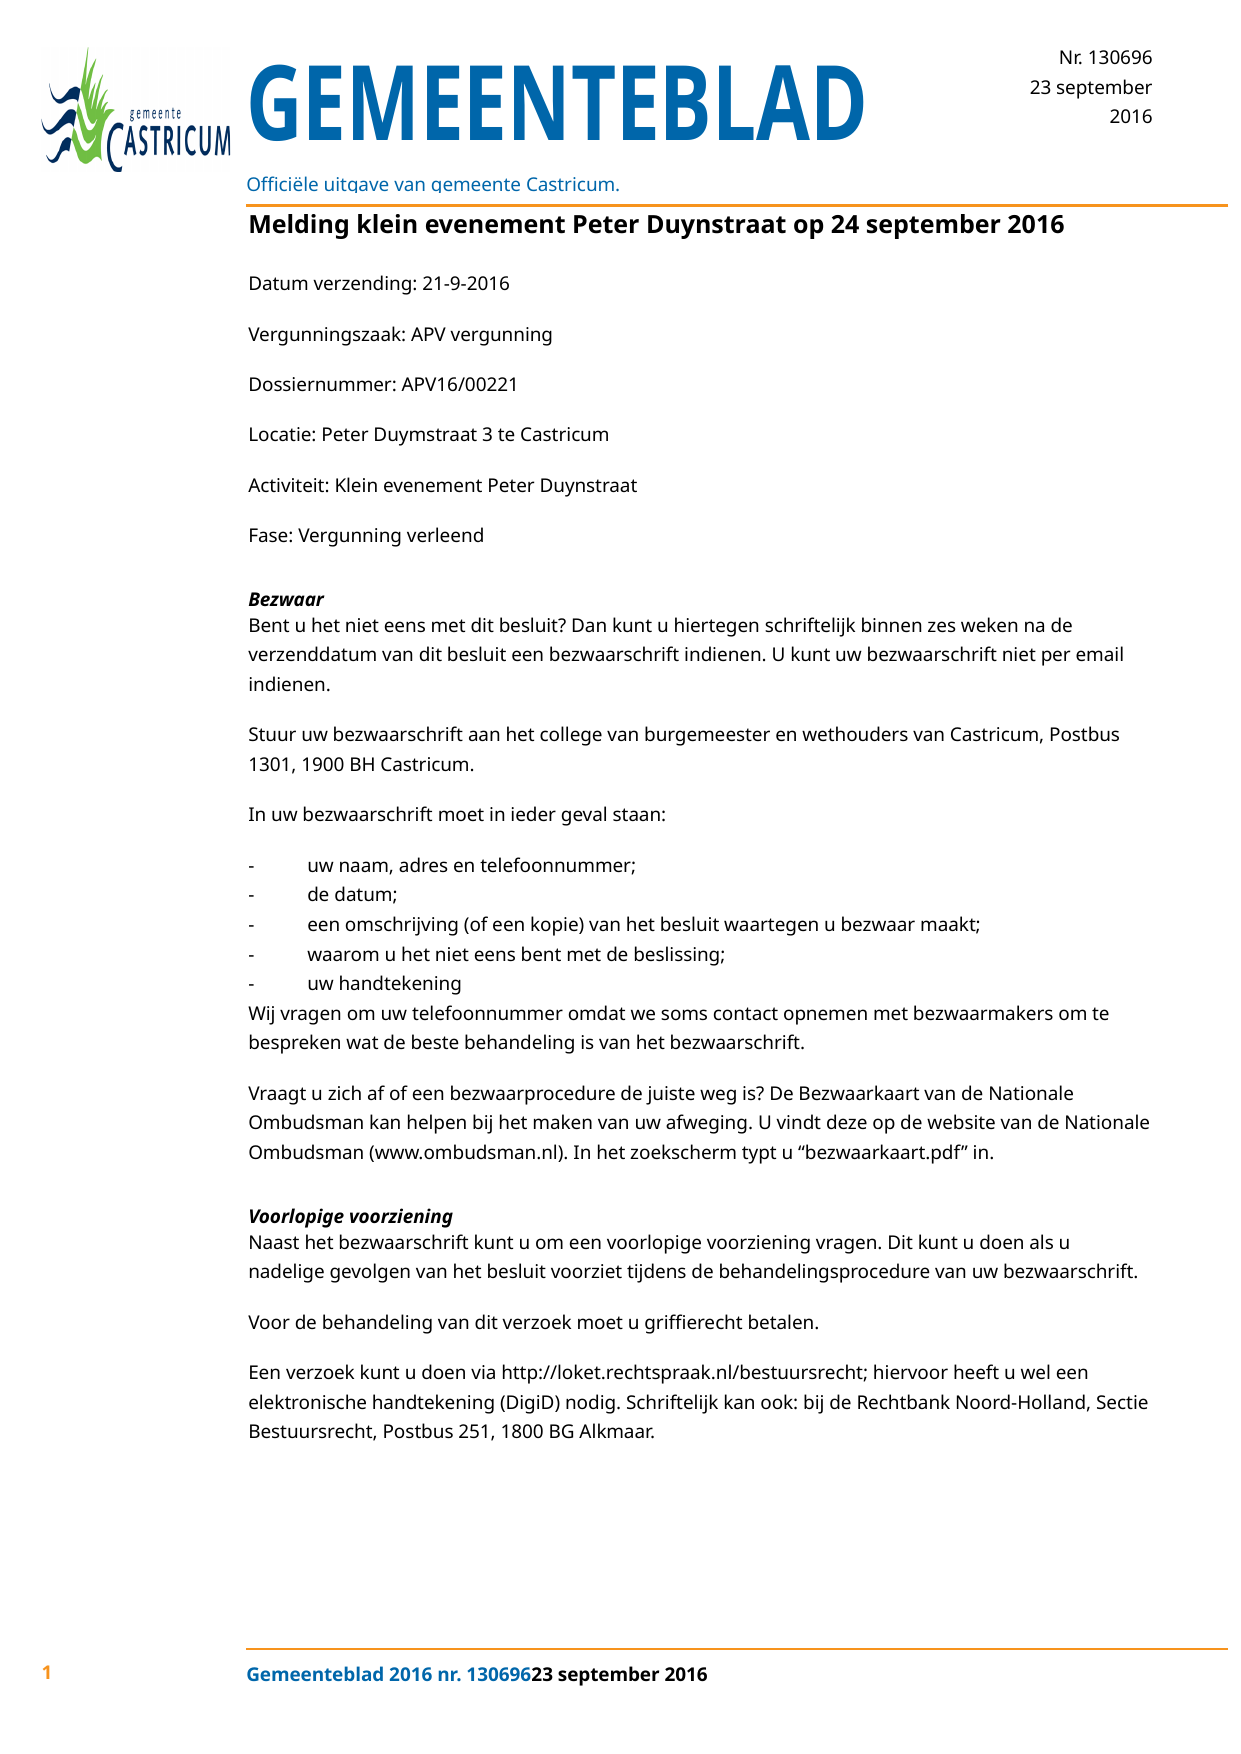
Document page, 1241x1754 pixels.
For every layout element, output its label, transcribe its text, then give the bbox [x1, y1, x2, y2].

text Locatie: Peter Duymstraat 3 te Castricum [248, 422, 1152, 447]
text Een verzoek kunt u doen via http://loket.rechtspraak.nl/bestuursrecht; hiervoor heeft u wel een elektronische handtekening (DigiD) nodig. Schriftelijk kan ook: bij de Rechtbank Noord-Holland, Sectie Bestuursrecht, Postbus 251, 1800 BG Alkmaar. [248, 1359, 1152, 1444]
list een omschrijving (of een kopie) van het besluit waartegen u bezwaar maakt; [248, 911, 1152, 937]
text Datum verzending: 21-9-2016 [248, 270, 1152, 296]
text Voorlopige voorziening [248, 1203, 1152, 1229]
text Bezwaar [248, 586, 1152, 612]
text Activiteit: Klein evenement Peter Duynstraat [248, 472, 1152, 498]
text Stuur uw bezwaarschrift aan het college van burgemeester en wethouders van Castricum, Postbus 1301, 1900 BH Castricum. [248, 722, 1152, 777]
picture [41, 47, 231, 172]
text Vraagt u zich af of een bezwaarprocedure de juiste weg is? De Bezwaarkaart van de Nationale Ombudsman kan helpen bij het maken van uw afweging. U vindt deze op de website van de Nationale Ombudsman (www.ombudsman.nl). In het zoekscherm typt u “bezwaarkaart.pdf” in. [248, 1080, 1152, 1165]
text In uw bezwaarschrift moet in ieder geval staan: [248, 802, 1152, 827]
text Fase: Vergunning verleend [248, 522, 1152, 548]
text Wij vragen om uw telefoonnummer omdat we soms contact opnemen met bezwaarmakers om te bespreken wat de beste behandeling is van het bezwaarschrift. [248, 1000, 1152, 1055]
list uw handtekening [248, 970, 1152, 996]
text Vergunningszaak: APV vergunning [248, 321, 1152, 346]
text Bent u het niet eens met dit besluit? Dan kunt u hiertegen schriftelijk binnen zes weken na de verzenddatum van dit besluit een bezwaarschrift indienen. U kunt uw bezwaarschrift niet per email indienen. [248, 612, 1152, 697]
text Voor de behandeling van dit verzoek moet u griffierecht betalen. [248, 1309, 1152, 1334]
text Naast het bezwaarschrift kunt u om een voorlopige voorziening vragen. Dit kunt u doen als u nadelige gevolgen van het besluit voorziet tijdens de behandelingsprocedure van uw bezwaarschrift. [248, 1229, 1152, 1284]
list de datum; [248, 882, 1152, 907]
list uw naam, adres en telefoonnummer; [248, 852, 1152, 878]
list waarom u het niet eens bent met de beslissing; [248, 941, 1152, 967]
text Dossiernummer: APV16/00221 [248, 371, 1152, 397]
text Melding klein evenement Peter Duynstraat op 24 september 2016 [248, 207, 1152, 241]
